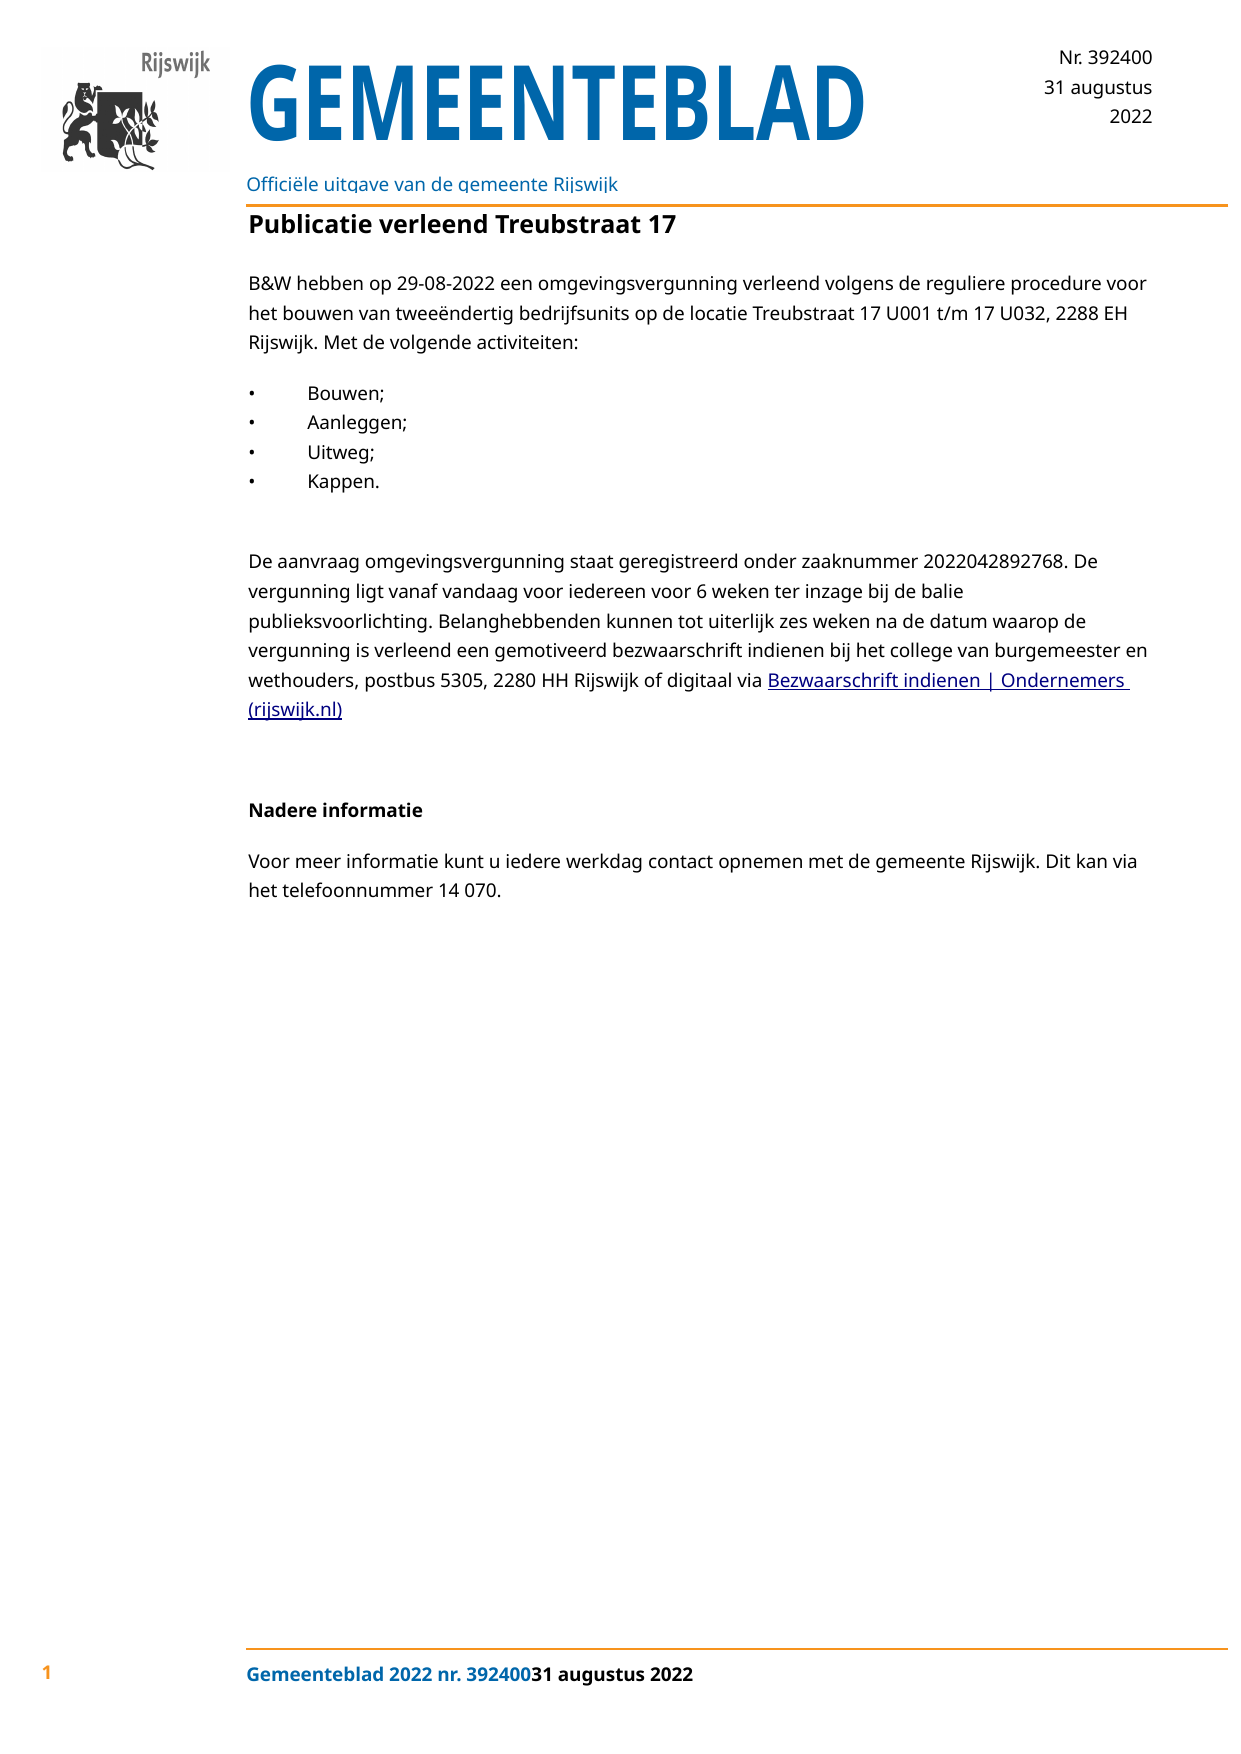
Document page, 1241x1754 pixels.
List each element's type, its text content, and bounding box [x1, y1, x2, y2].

list Aanleggen; [248, 409, 1152, 435]
text De aanvraag omgevingsvergunning staat geregistreerd onder zaaknummer 2022042892768. De vergunning ligt vanaf vandaag voor iedereen voor 6 weken ter inzage bij de balie publieksvoorlichting. Belanghebbenden kunnen tot uiterlijk zes weken na de datum waarop de vergunning is verleend een gemotiveerd bezwaarschrift indienen bij het college van burgemeester en wethouders, postbus 5305, 2280 HH Rijswijk of digitaal via Bezwaarschrift indienen | Ondernemers (rijswijk.nl) [248, 549, 1152, 722]
list Bouwen; [248, 380, 1152, 406]
text Voor meer informatie kunt u iedere werkdag contact opnemen met de gemeente Rijswijk. Dit kan via het telefoonnummer 14 070. [248, 848, 1152, 903]
text Nadere informatie [248, 797, 1152, 823]
list Uitweg; [248, 439, 1152, 465]
text Publicatie verleend Treubstraat 17 [248, 207, 1152, 241]
picture [41, 47, 231, 172]
list Kappen. [248, 469, 1152, 494]
text B&W hebben op 29-08-2022 een omgevingsvergunning verleend volgens de reguliere procedure voor het bouwen van tweeëndertig bedrijfsunits op de locatie Treubstraat 17 U001 t/m 17 U032, 2288 EH Rijswijk. Met de volgende activiteiten: [248, 270, 1152, 355]
